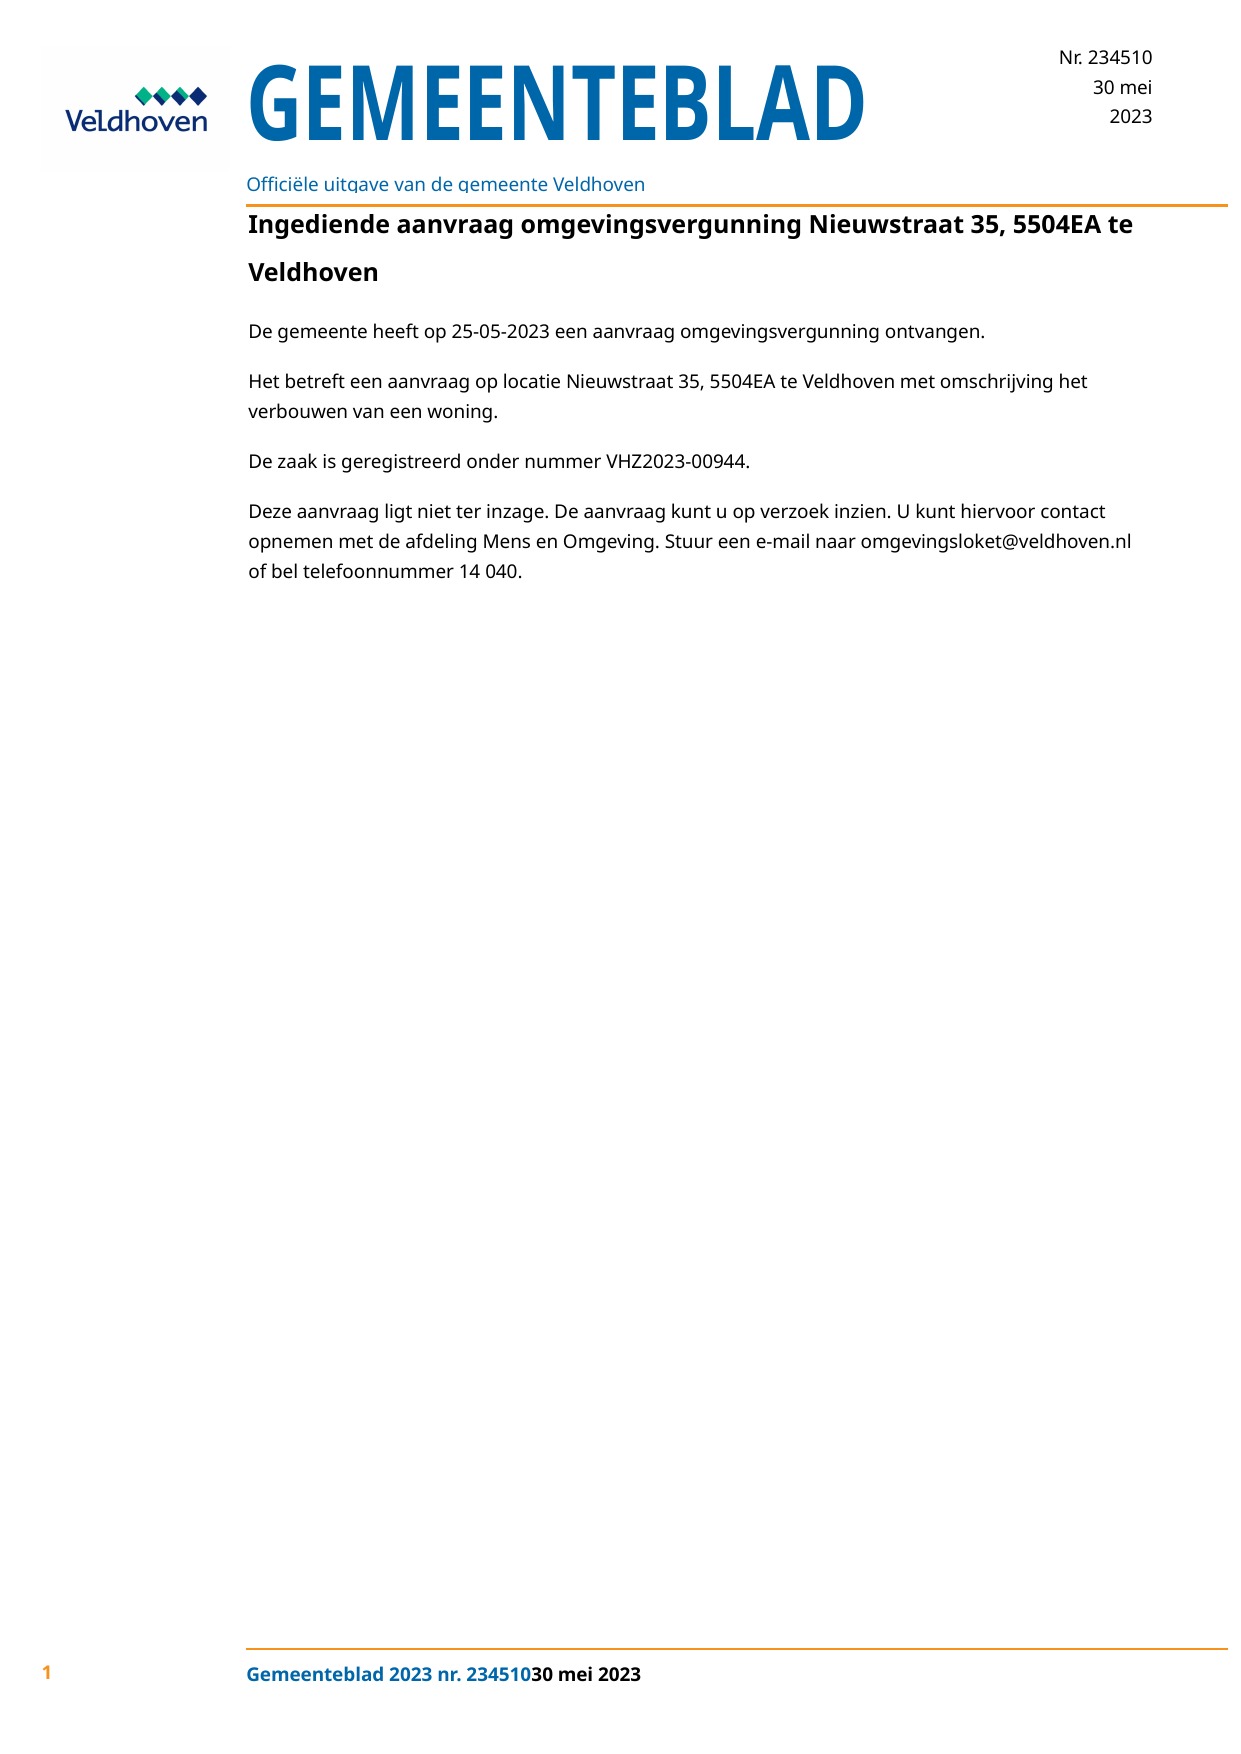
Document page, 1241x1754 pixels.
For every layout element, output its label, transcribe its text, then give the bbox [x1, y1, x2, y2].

picture [41, 47, 231, 172]
text Het betreft een aanvraag op locatie Nieuwstraat 35, 5504EA te Veldhoven met omschrijving het verbouwen van een woning. [248, 368, 1152, 424]
text De zaak is geregistreerd onder nummer VHZ2023-00944. [248, 448, 1152, 474]
text Ingediende aanvraag omgevingsvergunning Nieuwstraat 35, 5504EA te Veldhoven [248, 207, 1152, 288]
text De gemeente heeft op 25-05-2023 een aanvraag omgevingsvergunning ontvangen. [248, 318, 1152, 344]
text Deze aanvraag ligt niet ter inzage. De aanvraag kunt u op verzoek inzien. U kunt hiervoor contact opnemen met de afdeling Mens en Omgeving. Stuur een e-mail naar omgevingsloket@veldhoven.nl of bel telefoonnummer 14 040. [248, 499, 1152, 584]
